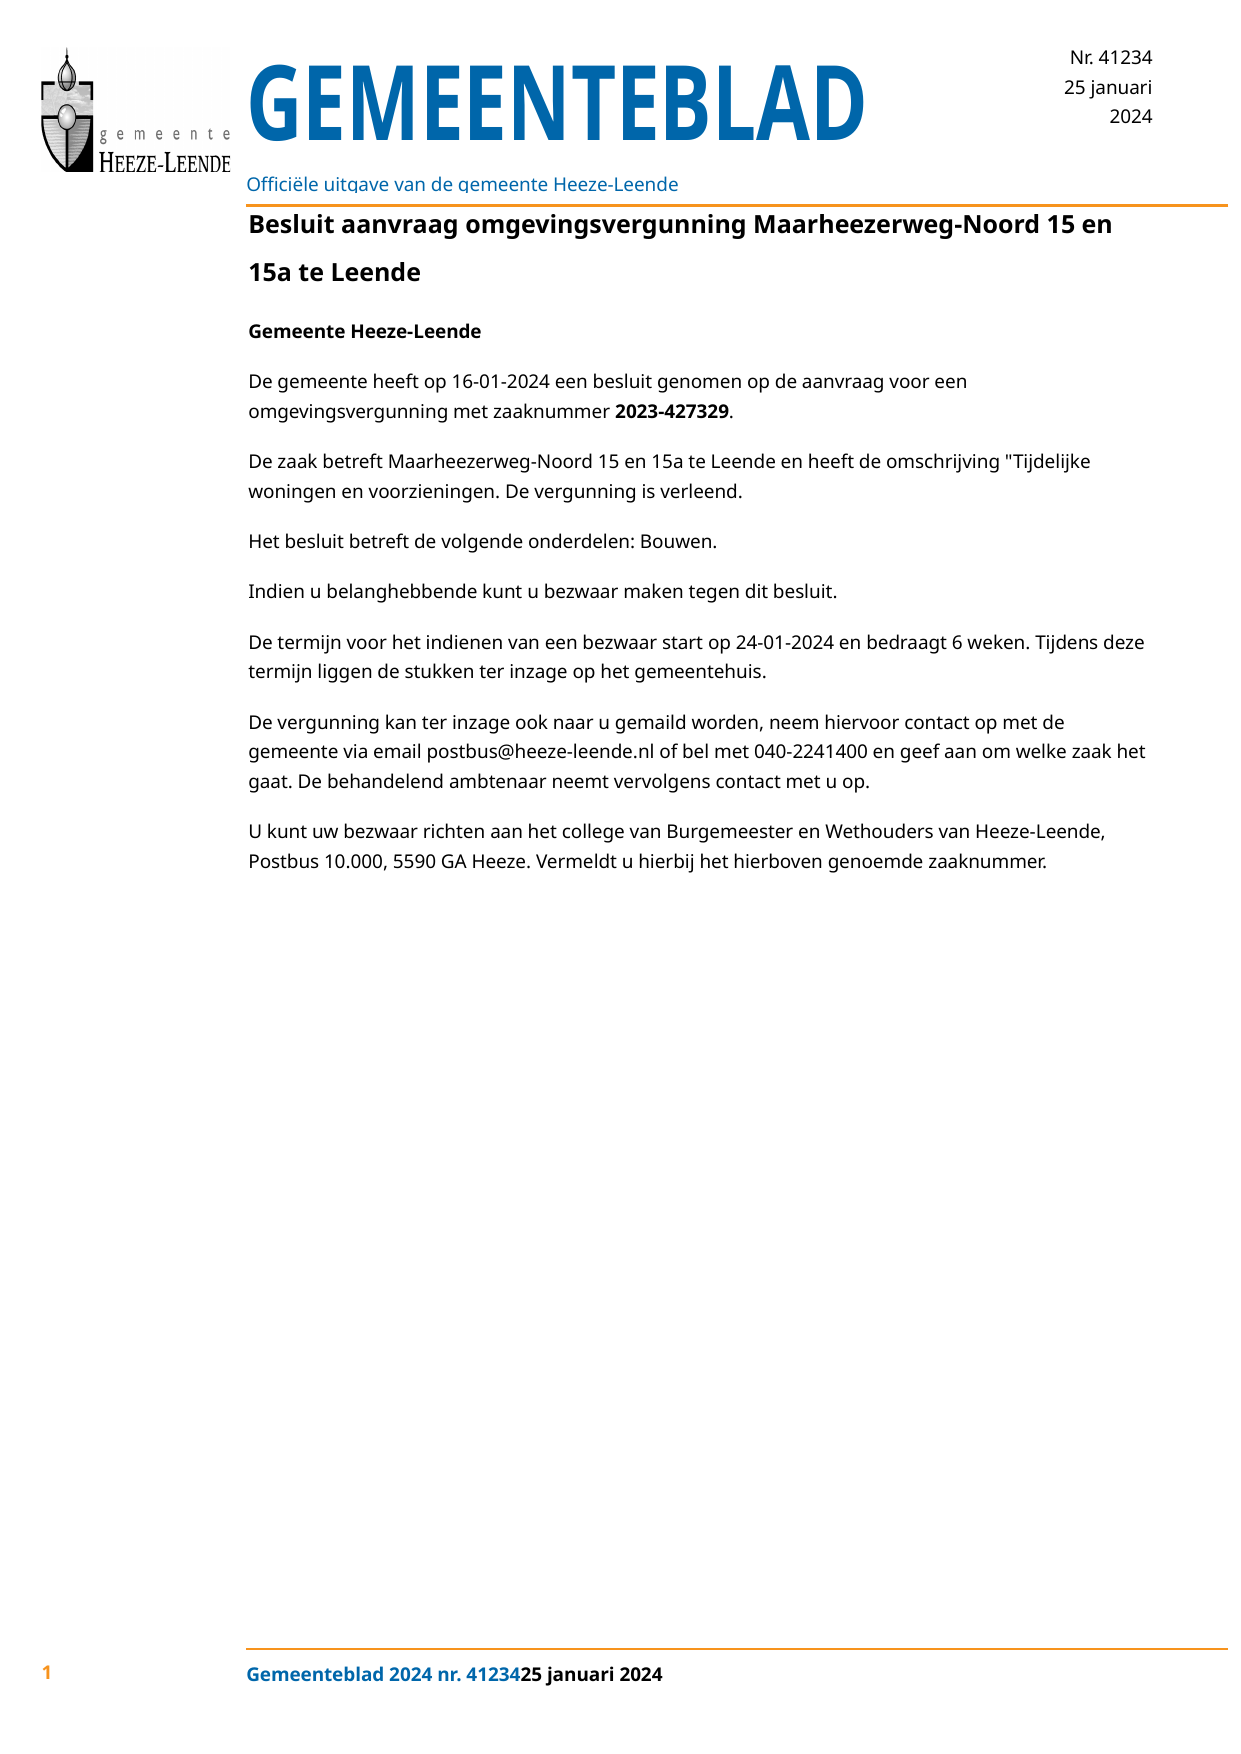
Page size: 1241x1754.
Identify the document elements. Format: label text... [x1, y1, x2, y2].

text De termijn voor het indienen van een bezwaar start op 24-01-2024 en bedraagt 6 weken. Tijdens deze termijn liggen de stukken ter inzage op het gemeentehuis. [248, 629, 1152, 684]
text Besluit aanvraag omgevingsvergunning Maarheezerweg-Noord 15 en 15a te Leende [248, 207, 1152, 288]
picture [41, 47, 231, 172]
text De zaak betreft Maarheezerweg-Noord 15 en 15a te Leende en heeft de omschrijving "Tijdelijke woningen en voorzieningen. De vergunning is verleend. [248, 448, 1152, 504]
text U kunt uw bezwaar richten aan het college van Burgemeester en Wethouders van Heeze-Leende, Postbus 10.000, 5590 GA Heeze. Vermeldt u hierbij het hierboven genoemde zaaknummer. [248, 819, 1152, 874]
text De vergunning kan ter inzage ook naar u gemaild worden, neem hiervoor contact op met de gemeente via email postbus@heeze-leende.nl of bel met 040-2241400 en geef aan om welke zaak het gaat. De behandelend ambtenaar neemt vervolgens contact met u op. [248, 709, 1152, 794]
text Gemeente Heeze-Leende [248, 318, 1152, 344]
text De gemeente heeft op 16-01-2024 een besluit genomen op de aanvraag voor een omgevingsvergunning met zaaknummer 2023-427329. [248, 368, 1152, 424]
text Het besluit betreft de volgende onderdelen: Bouwen. [248, 528, 1152, 554]
text Indien u belanghebbende kunt u bezwaar maken tegen dit besluit. [248, 579, 1152, 604]
